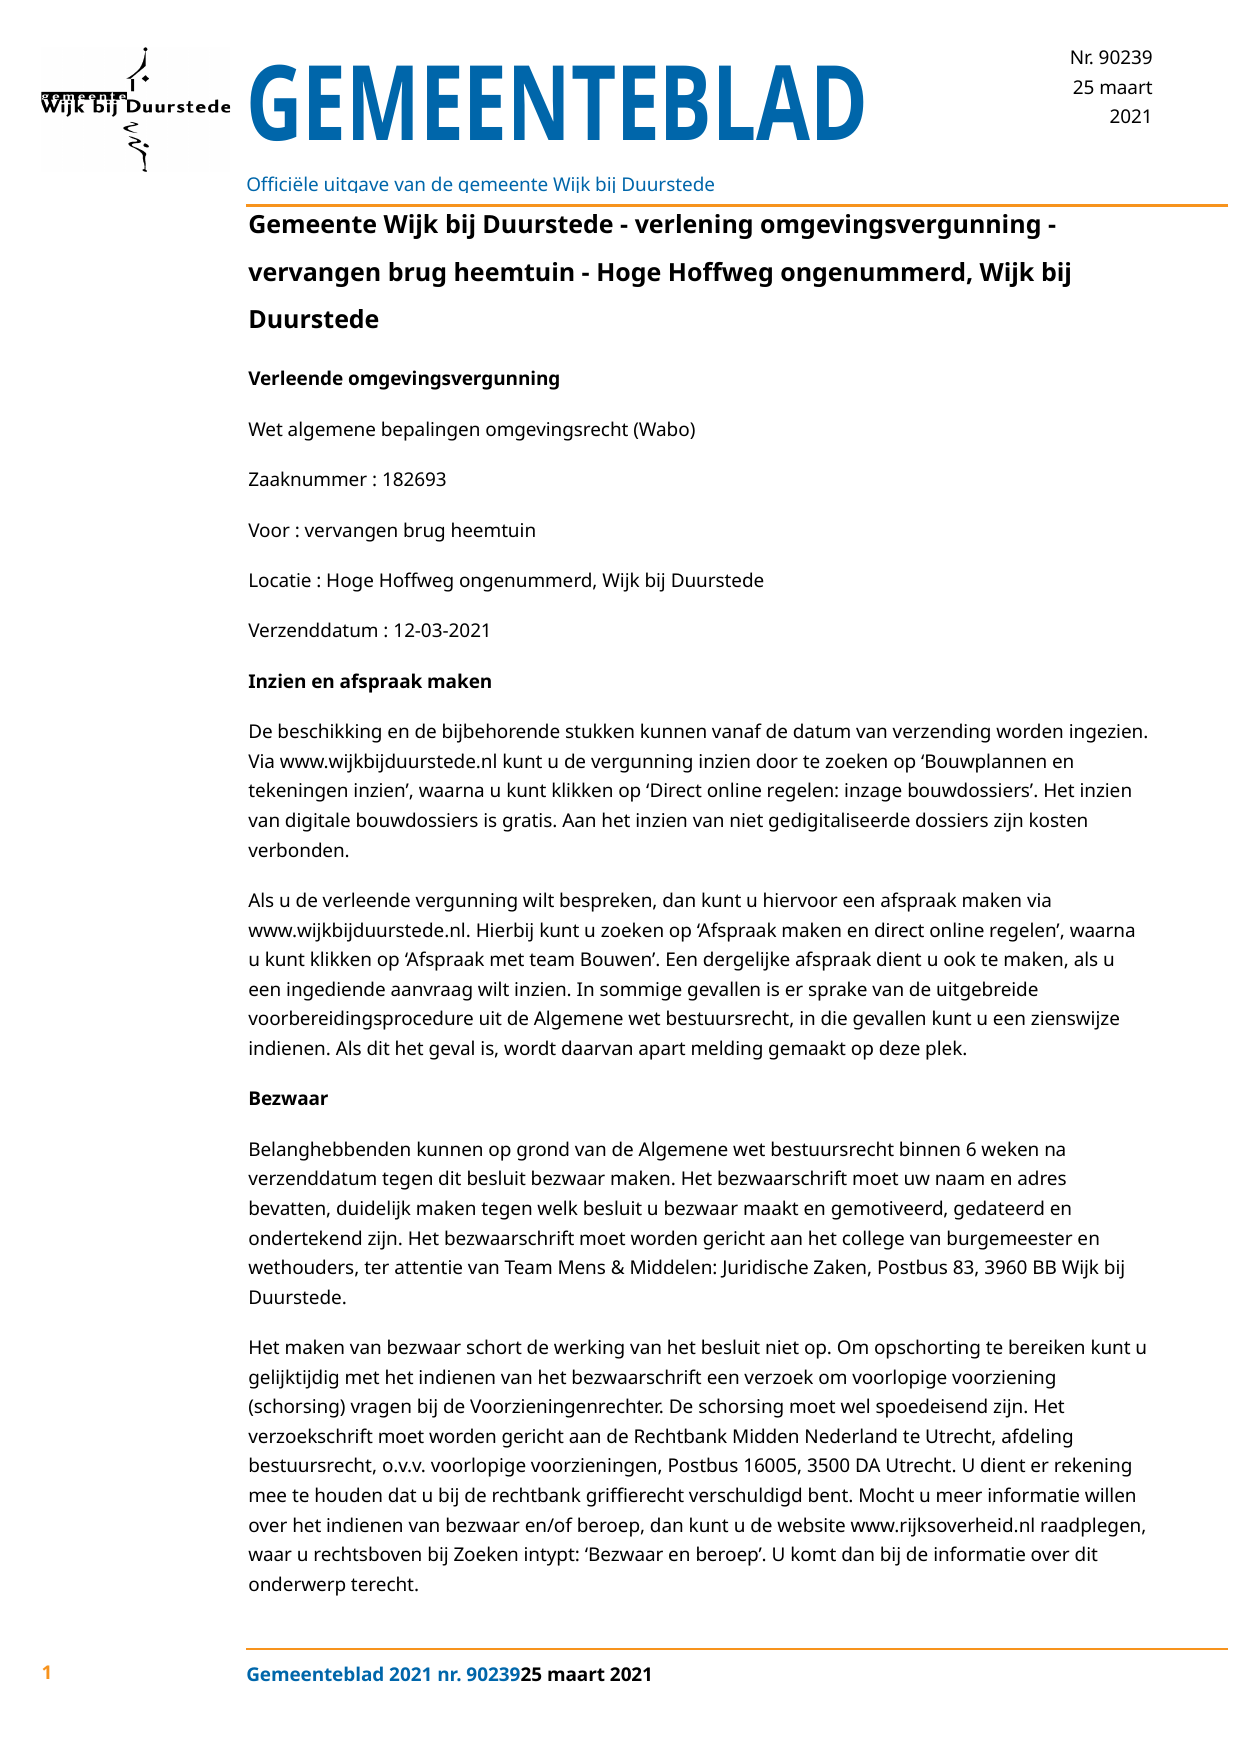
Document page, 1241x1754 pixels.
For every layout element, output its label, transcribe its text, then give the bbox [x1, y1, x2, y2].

text Verleende omgevingsvergunning [248, 366, 1152, 391]
text Locatie : Hoge Hoffweg ongenummerd, Wijk bij Duurstede [248, 567, 1152, 593]
text Het maken van bezwaar schort de werking van het besluit niet op. Om opschorting te bereiken kunt u gelijktijdig met het indienen van het bezwaarschrift een verzoek om voorlopige voorziening (schorsing) vragen bij de Voorzieningenrechter. De schorsing moet wel spoedeisend zijn. Het verzoekschrift moet worden gericht aan de Rechtbank Midden Nederland te Utrecht, afdeling bestuursrecht, o.v.v. voorlopige voorzieningen, Postbus 16005, 3500 DA Utrecht. U dient er rekening mee te houden dat u bij de rechtbank griffierecht verschuldigd bent. Mocht u meer informatie willen over het indienen van bezwaar en/of beroep, dan kunt u de website www.rijksoverheid.nl raadplegen, waar u rechtsboven bij Zoeken intypt: ‘Bezwaar en beroep’. U komt dan bij de informatie over dit onderwerp terecht. [248, 1334, 1152, 1597]
text De beschikking en de bijbehorende stukken kunnen vanaf de datum van verzending worden ingezien. Via www.wijkbijduurstede.nl kunt u de vergunning inzien door te zoeken op ‘Bouwplannen en tekeningen inzien’, waarna u kunt klikken op ‘Direct online regelen: inzage bouwdossiers’. Het inzien van digitale bouwdossiers is gratis. Aan het inzien van niet gedigitaliseerde dossiers zijn kosten verbonden. [248, 718, 1152, 862]
text Voor : vervangen brug heemtuin [248, 517, 1152, 542]
text Als u de verleende vergunning wilt bespreken, dan kunt u hiervoor een afspraak maken via www.wijkbijduurstede.nl. Hierbij kunt u zoeken op ‘Afspraak maken en direct online regelen’, waarna u kunt klikken op ‘Afspraak met team Bouwen’. Een dergelijke afspraak dient u ook te maken, als u een ingediende aanvraag wilt inzien. In sommige gevallen is er sprake van de uitgebreide voorbereidingsprocedure uit de Algemene wet bestuursrecht, in die gevallen kunt u een zienswijze indienen. Als dit het geval is, wordt daarvan apart melding gemaakt op deze plek. [248, 887, 1152, 1061]
text Belanghebbenden kunnen op grond van de Algemene wet bestuursrecht binnen 6 weken na verzenddatum tegen dit besluit bezwaar maken. Het bezwaarschrift moet uw naam en adres bevatten, duidelijk maken tegen welk besluit u bezwaar maakt en gemotiveerd, gedateerd en ondertekend zijn. Het bezwaarschrift moet worden gericht aan het college van burgemeester en wethouders, ter attentie van Team Mens & Middelen: Juridische Zaken, Postbus 83, 3960 BB Wijk bij Duurstede. [248, 1136, 1152, 1309]
text Bezwaar [248, 1086, 1152, 1111]
text Zaaknummer : 182693 [248, 466, 1152, 492]
text Inzien en afspraak maken [248, 668, 1152, 694]
text Wet algemene bepalingen omgevingsrecht (Wabo) [248, 416, 1152, 442]
text Verzenddatum : 12-03-2021 [248, 618, 1152, 643]
picture [41, 47, 231, 172]
text Gemeente Wijk bij Duurstede - verlening omgevingsvergunning - vervangen brug heemtuin - Hoge Hoffweg ongenummerd, Wijk bij Duurstede [248, 207, 1152, 336]
